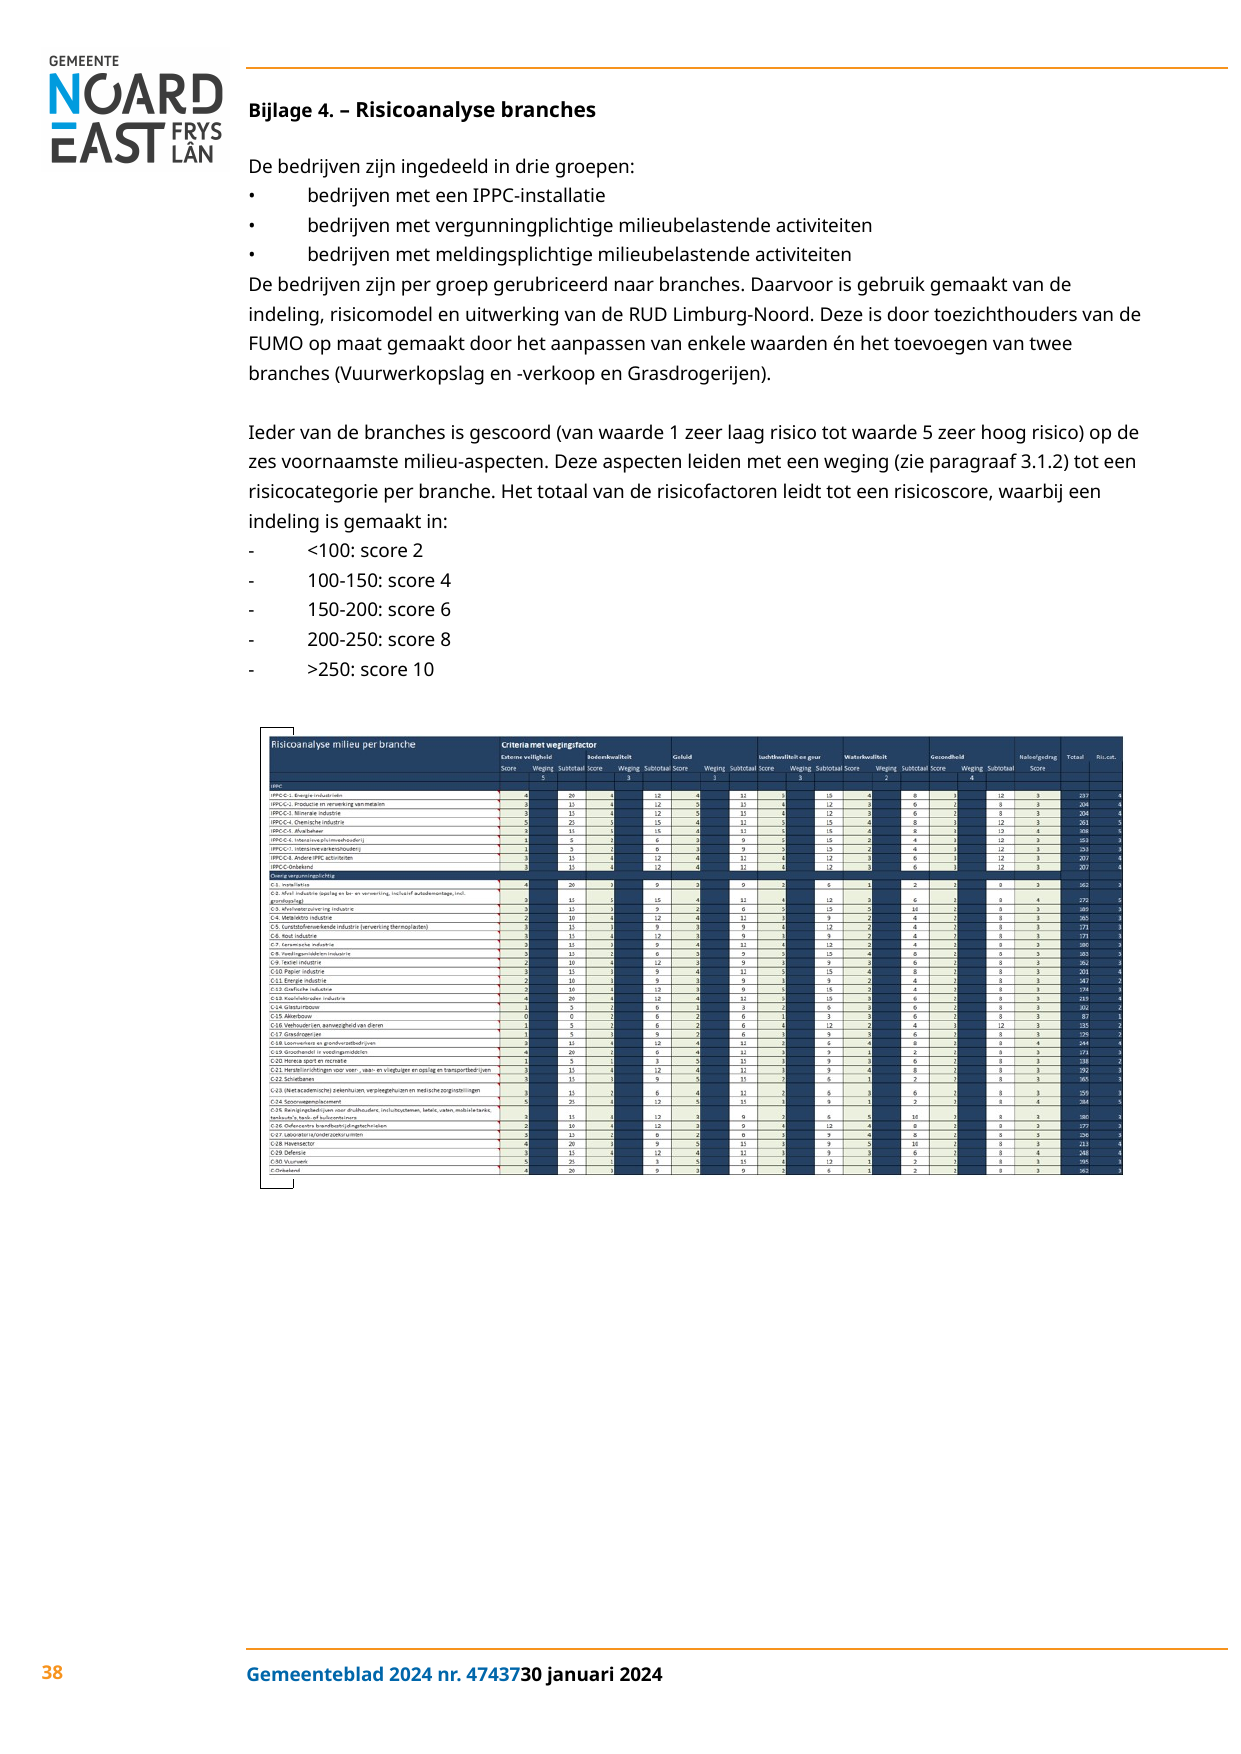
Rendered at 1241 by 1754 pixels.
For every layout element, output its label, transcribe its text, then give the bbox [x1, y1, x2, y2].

text De bedrijven zijn ingedeeld in drie groepen: [248, 153, 1152, 179]
list >250: score 10 [248, 656, 1152, 682]
list bedrijven met meldingsplichtige milieubelastende activiteiten [248, 242, 1152, 267]
list bedrijven met vergunningplichtige milieubelastende activiteiten [248, 212, 1152, 238]
list 100-150: score 4 [248, 567, 1152, 593]
list 200-250: score 8 [248, 626, 1152, 652]
picture [41, 47, 231, 172]
text De bedrijven zijn per groep gerubriceerd naar branches. Daarvoor is gebruik gemaakt van de indeling, risicomodel en uitwerking van de RUD Limburg-Noord. Deze is door toezichthouders van de FUMO op maat gemaakt door het aanpassen van enkele waarden én het toevoegen van twee branches (Vuurwerkopslag en -verkoop en Grasdrogerijen). [248, 271, 1152, 386]
picture [268, 735, 1125, 1179]
list 150-200: score 6 [248, 597, 1152, 622]
list <100: score 2 [248, 537, 1152, 563]
text Bijlage 4. – Risicoanalyse branches [248, 95, 1152, 123]
text Ieder van de branches is gescoord (van waarde 1 zeer laag risico tot waarde 5 zeer hoog risico) op de zes voornaamste milieu-aspecten. Deze aspecten leiden met een weging (zie paragraaf 3.1.2) tot een risicocategorie per branche. Het totaal van de risicofactoren leidt tot een risicoscore, waarbij een indeling is gemaakt in: [248, 419, 1152, 534]
list bedrijven met een IPPC-installatie [248, 182, 1152, 208]
